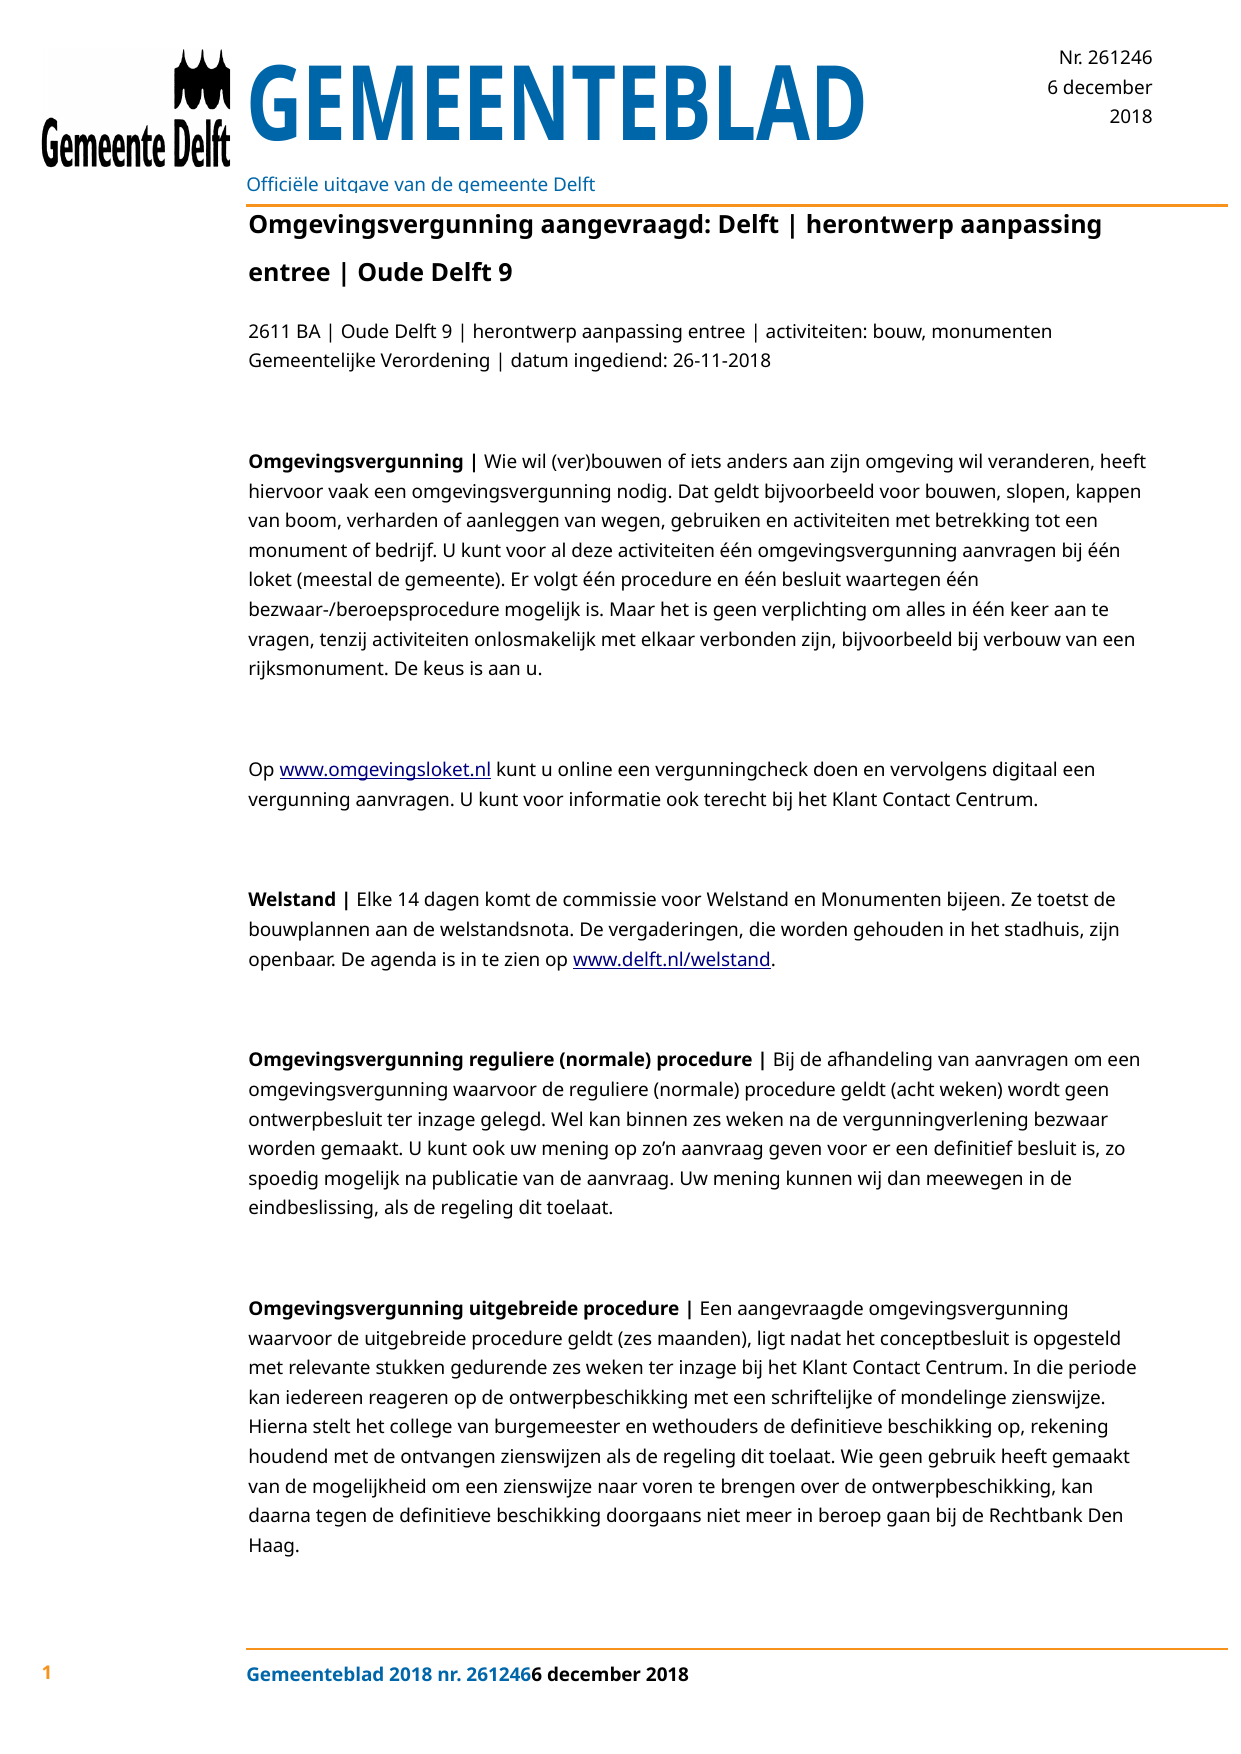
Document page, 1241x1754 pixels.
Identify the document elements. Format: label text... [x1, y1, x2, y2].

picture [41, 47, 231, 172]
text Omgevingsvergunning | Wie wil (ver)bouwen of iets anders aan zijn omgeving wil veranderen, heeft hiervoor vaak een omgevingsvergunning nodig. Dat geldt bijvoorbeeld voor bouwen, slopen, kappen van boom, verharden of aanleggen van wegen, gebruiken en activiteiten met betrekking tot een monument of bedrijf. U kunt voor al deze activiteiten één omgevingsvergunning aanvragen bij één loket (meestal de gemeente). Er volgt één procedure en één besluit waartegen één bezwaar-/beroepsprocedure mogelijk is. Maar het is geen verplichting om alles in één keer aan te vragen, tenzij activiteiten onlosmakelijk met elkaar verbonden zijn, bijvoorbeeld bij verbouw van een rijksmonument. De keus is aan u. [248, 448, 1152, 681]
text Omgevingsvergunning aangevraagd: Delft | herontwerp aanpassing entree | Oude Delft 9 [248, 207, 1152, 288]
text Omgevingsvergunning uitgebreide procedure | Een aangevraagde omgevingsvergunning waarvoor de uitgebreide procedure geldt (zes maanden), ligt nadat het conceptbesluit is opgesteld met relevante stukken gedurende zes weken ter inzage bij het Klant Contact Centrum. In die periode kan iedereen reageren op de ontwerpbeschikking met een schriftelijke of mondelinge zienswijze. Hierna stelt het college van burgemeester en wethouders de definitieve beschikking op, rekening houdend met de ontvangen zienswijzen als de regeling dit toelaat. Wie geen gebruik heeft gemaakt van de mogelijkheid om een zienswijze naar voren te brengen over de ontwerpbeschikking, kan daarna tegen de definitieve beschikking doorgaans niet meer in beroep gaan bij de Rechtbank Den Haag. [248, 1295, 1152, 1558]
text Op www.omgevingsloket.nl kunt u online een vergunningcheck doen en vervolgens digitaal een vergunning aanvragen. U kunt voor informatie ook terecht bij het Klant Contact Centrum. [248, 756, 1152, 812]
text 2611 BA | Oude Delft 9 | herontwerp aanpassing entree | activiteiten: bouw, monumenten Gemeentelijke Verordening | datum ingediend: 26-11-2018 [248, 318, 1152, 373]
text Welstand | Elke 14 dagen komt de commissie voor Welstand en Monumenten bijeen. Ze toetst de bouwplannen aan de welstandsnota. De vergaderingen, die worden gehouden in het stadhuis, zijn openbaar. De agenda is in te zien op www.delft.nl/welstand. [248, 887, 1152, 972]
text Omgevingsvergunning reguliere (normale) procedure | Bij de afhandeling van aanvragen om een omgevingsvergunning waarvoor de reguliere (normale) procedure geldt (acht weken) wordt geen ontwerpbesluit ter inzage gelegd. Wel kan binnen zes weken na de vergunningverlening bezwaar worden gemaakt. U kunt ook uw mening op zo’n aanvraag geven voor er een definitief besluit is, zo spoedig mogelijk na publicatie van de aanvraag. Uw mening kunnen wij dan meewegen in de eindbeslissing, als de regeling dit toelaat. [248, 1047, 1152, 1220]
